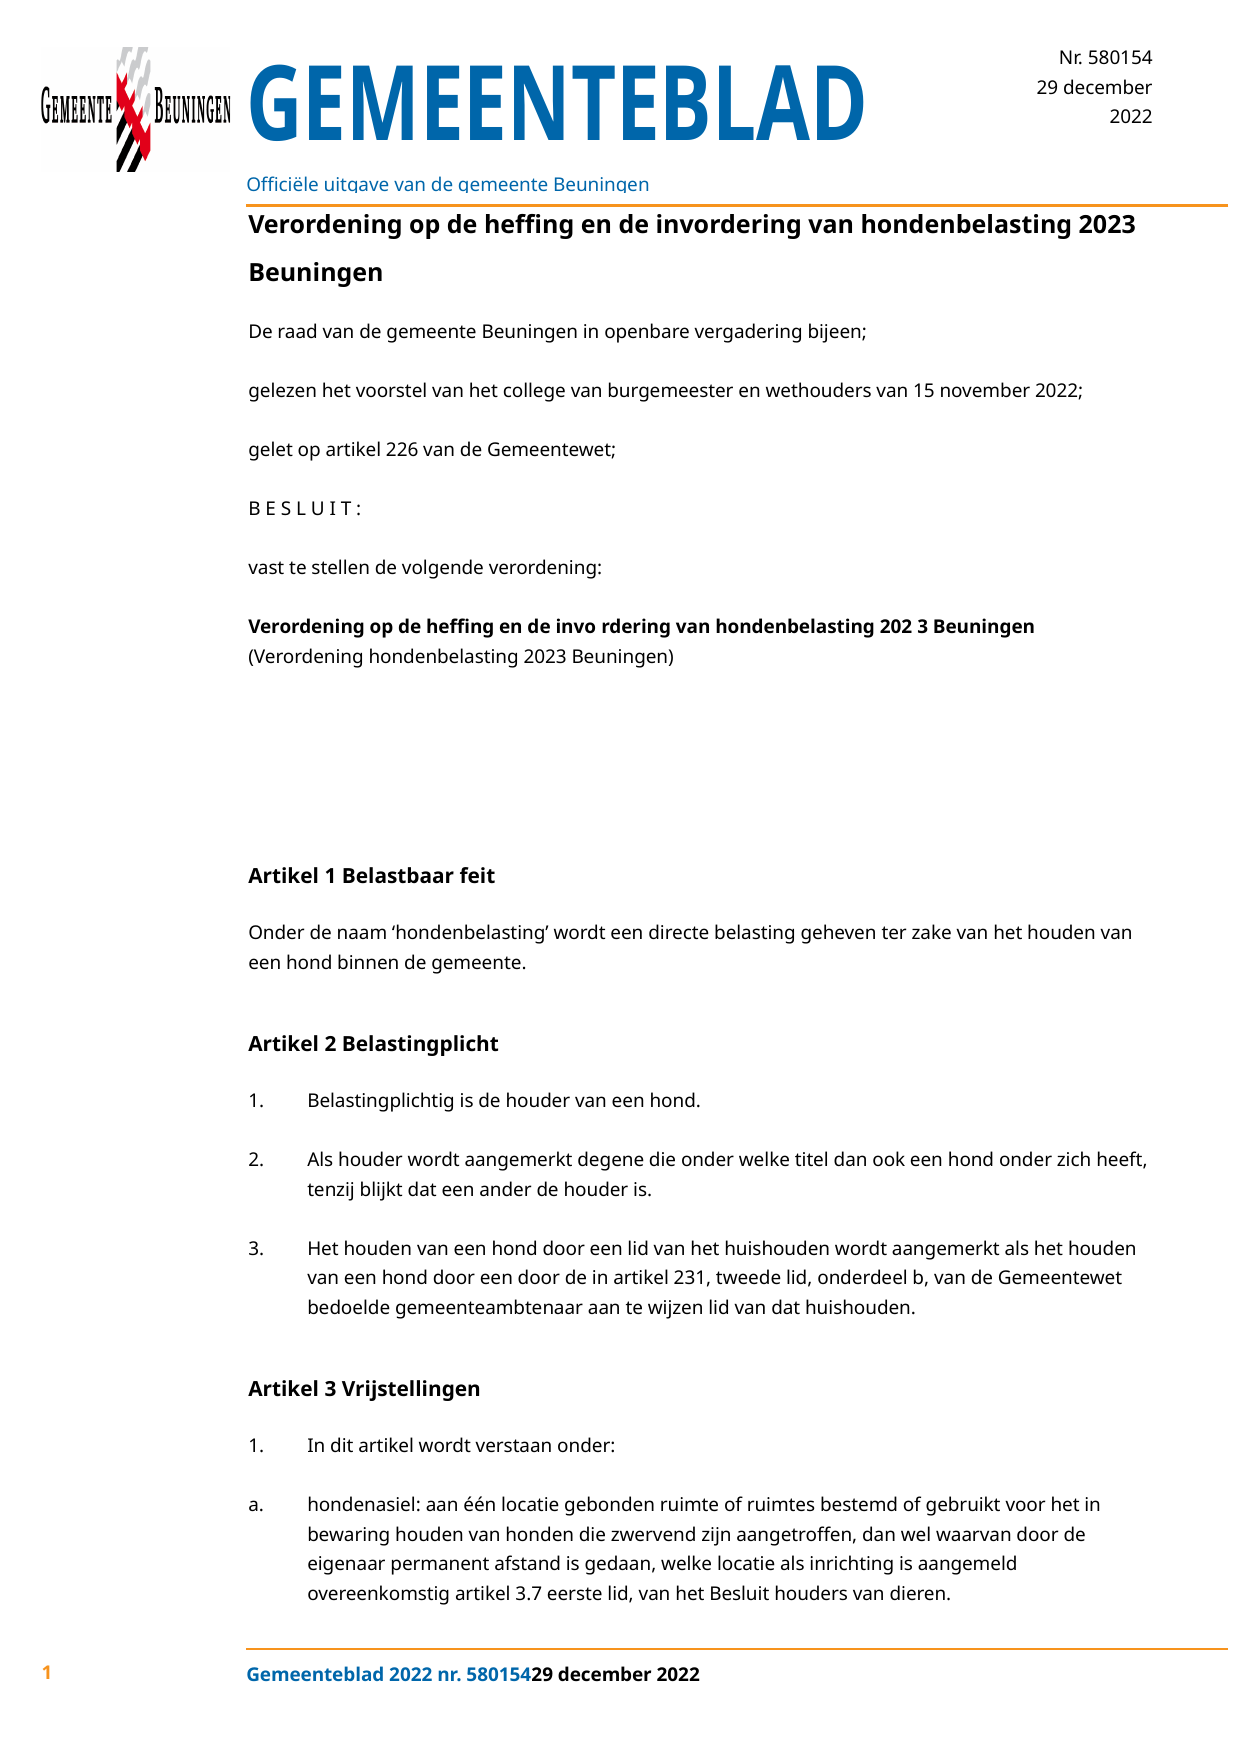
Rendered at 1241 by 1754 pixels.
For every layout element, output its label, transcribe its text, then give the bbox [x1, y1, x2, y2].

text vast te stellen de volgende verordening: [248, 554, 1152, 580]
picture [41, 47, 231, 172]
list In dit artikel wordt verstaan onder: [248, 1432, 1152, 1458]
text Artikel 2 Belastingplicht [248, 1029, 1152, 1057]
text De raad van de gemeente Beuningen in openbare vergadering bijeen; [248, 318, 1152, 344]
text Verordening op de heffing en de invordering van hondenbelasting 2023 Beuningen [248, 207, 1152, 288]
text Onder de naam ‘hondenbelasting’ wordt een directe belasting geheven ter zake van het houden van een hond binnen de gemeente. [248, 919, 1152, 975]
list Belastingplichtig is de houder van een hond. [248, 1087, 1152, 1113]
text (Verordening hondenbelasting 2023 Beuningen) [248, 643, 1152, 669]
list hondenasiel: aan één locatie gebonden ruimte of ruimtes bestemd of gebruikt voor het in bewaring houden van honden die zwervend zijn aangetroffen, dan wel waarvan door de eigenaar permanent afstand is gedaan, welke locatie als inrichting is aangemeld overeenkomstig artikel 3.7 eerste lid, van het Besluit houders van dieren. [248, 1491, 1152, 1606]
text Artikel 1 Belastbaar feit [248, 861, 1152, 890]
text gelezen het voorstel van het college van burgemeester en wethouders van 15 november 2022; [248, 377, 1152, 403]
list Als houder wordt aangemerkt degene die onder welke titel dan ook een hond onder zich heeft, tenzij blijkt dat een ander de houder is. [248, 1146, 1152, 1201]
text gelet op artikel 226 van de Gemeentewet; [248, 436, 1152, 462]
text Verordening op de heffing en de invo rdering van hondenbelasting 202 3 Beuningen [248, 614, 1152, 639]
text Artikel 3 Vrijstellingen [248, 1374, 1152, 1402]
text B E S L U I T : [248, 495, 1152, 521]
list Het houden van een hond door een lid van het huishouden wordt aangemerkt als het houden van een hond door een door de in artikel 231, tweede lid, onderdeel b, van de Gemeentewet bedoelde gemeenteambtenaar aan te wijzen lid van dat huishouden. [248, 1235, 1152, 1320]
